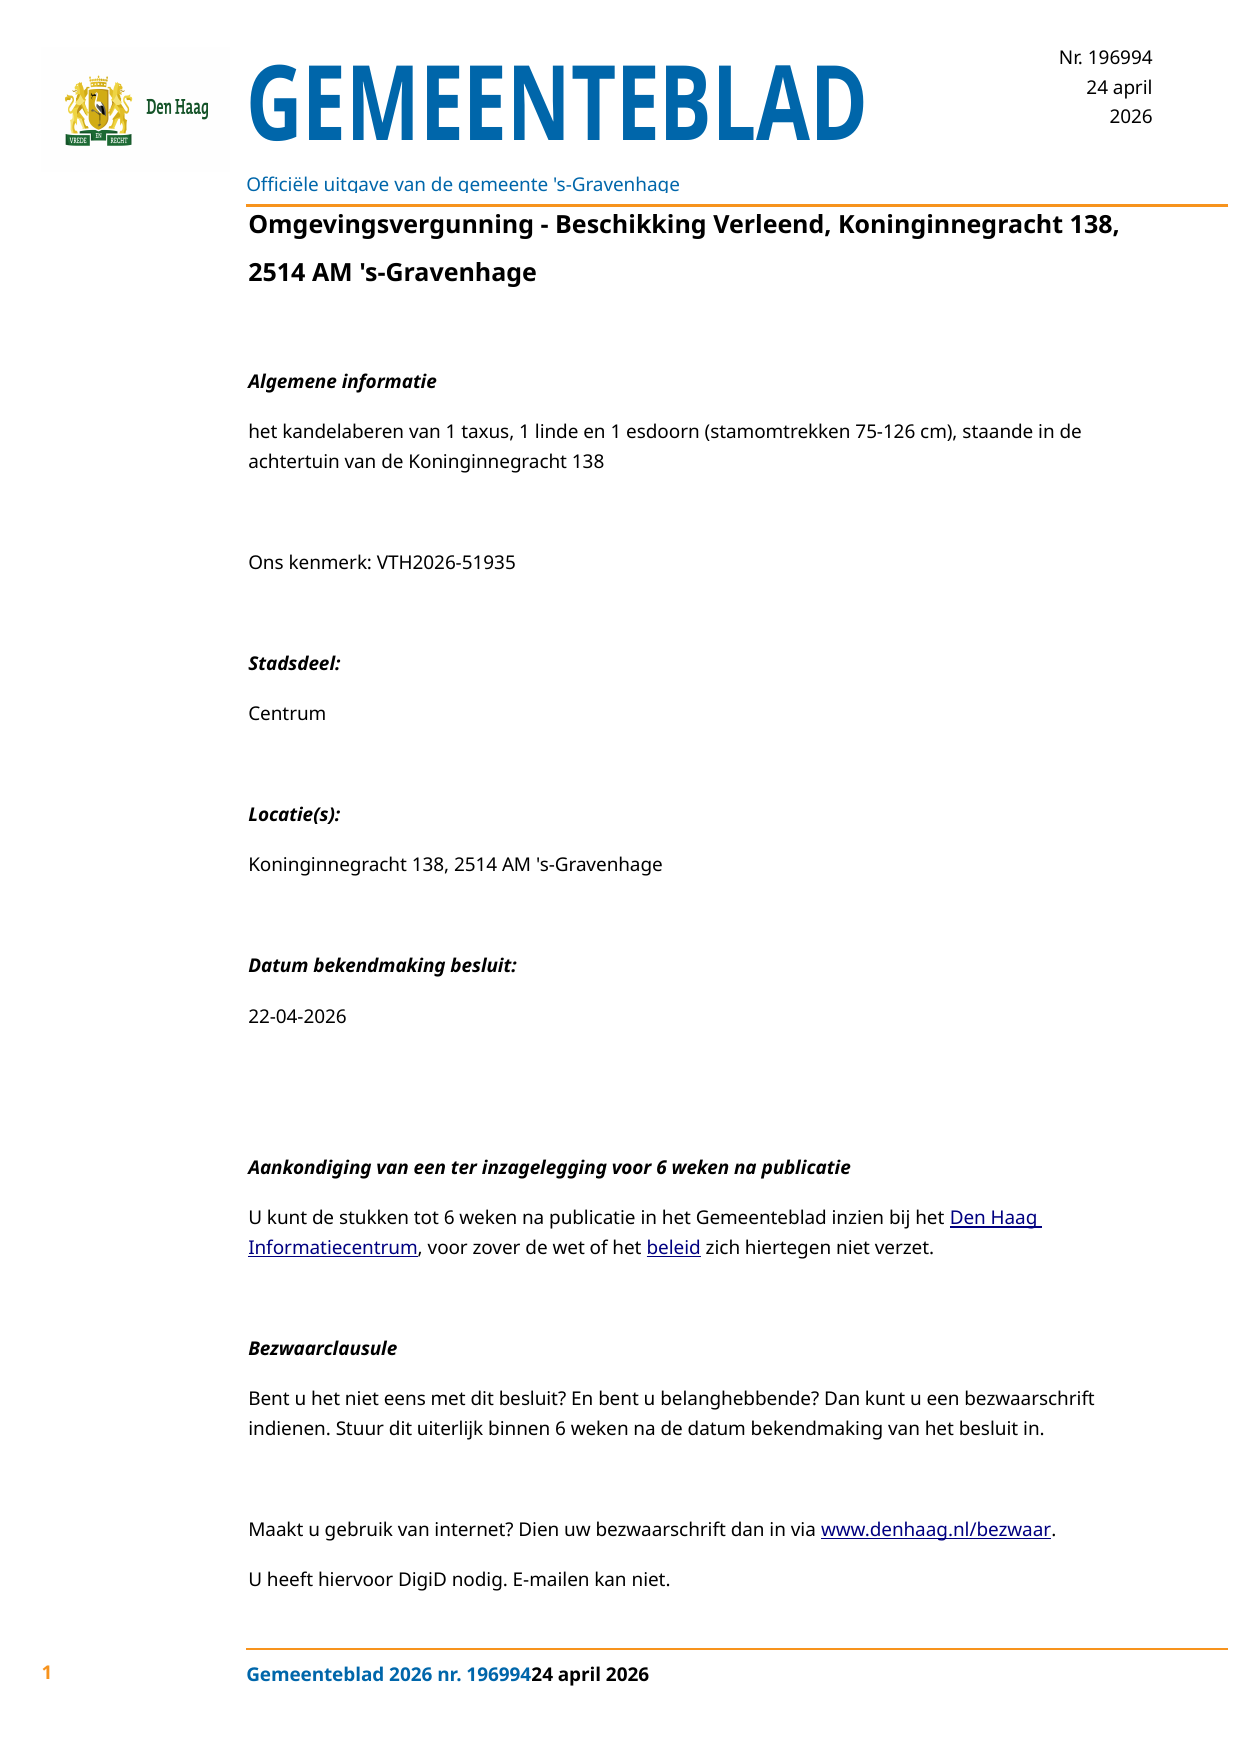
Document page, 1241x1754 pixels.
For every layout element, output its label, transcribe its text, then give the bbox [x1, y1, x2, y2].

text Stadsdeel: [248, 650, 1152, 676]
text Algemene informatie [248, 368, 1152, 394]
text Koninginnegracht 138, 2514 AM 's-Gravenhage [248, 852, 1152, 877]
text Bent u het niet eens met dit besluit? En bent u belanghebbende? Dan kunt u een bezwaarschrift indienen. Stuur dit uiterlijk binnen 6 weken na de datum bekendmaking van het besluit in. [248, 1385, 1152, 1441]
text U heeft hiervoor DigiD nodig. E-mailen kan niet. [248, 1566, 1152, 1592]
picture [41, 47, 231, 172]
text Ons kenmerk: VTH2026-51935 [248, 549, 1152, 575]
text het kandelaberen van 1 taxus, 1 linde en 1 esdoorn (stamomtrekken 75-126 cm), staande in de achtertuin van de Koninginnegracht 138 [248, 419, 1152, 474]
text U kunt de stukken tot 6 weken na publicatie in het Gemeenteblad inzien bij het Den Haag Informatiecentrum, voor zover de wet of het beleid zich hiertegen niet verzet. [248, 1204, 1152, 1260]
text Datum bekendmaking besluit: [248, 952, 1152, 978]
text Centrum [248, 700, 1152, 726]
text Maakt u gebruik van internet? Dien uw bezwaarschrift dan in via www.denhaag.nl/bezwaar. [248, 1516, 1152, 1542]
text Omgevingsvergunning - Beschikking Verleend, Koninginnegracht 138, 2514 AM 's-Gravenhage [248, 207, 1152, 288]
text Locatie(s): [248, 801, 1152, 827]
text Bezwaarclausule [248, 1335, 1152, 1361]
text Aankondiging van een ter inzagelegging voor 6 weken na publicatie [248, 1154, 1152, 1180]
text 22-04-2026 [248, 1003, 1152, 1029]
